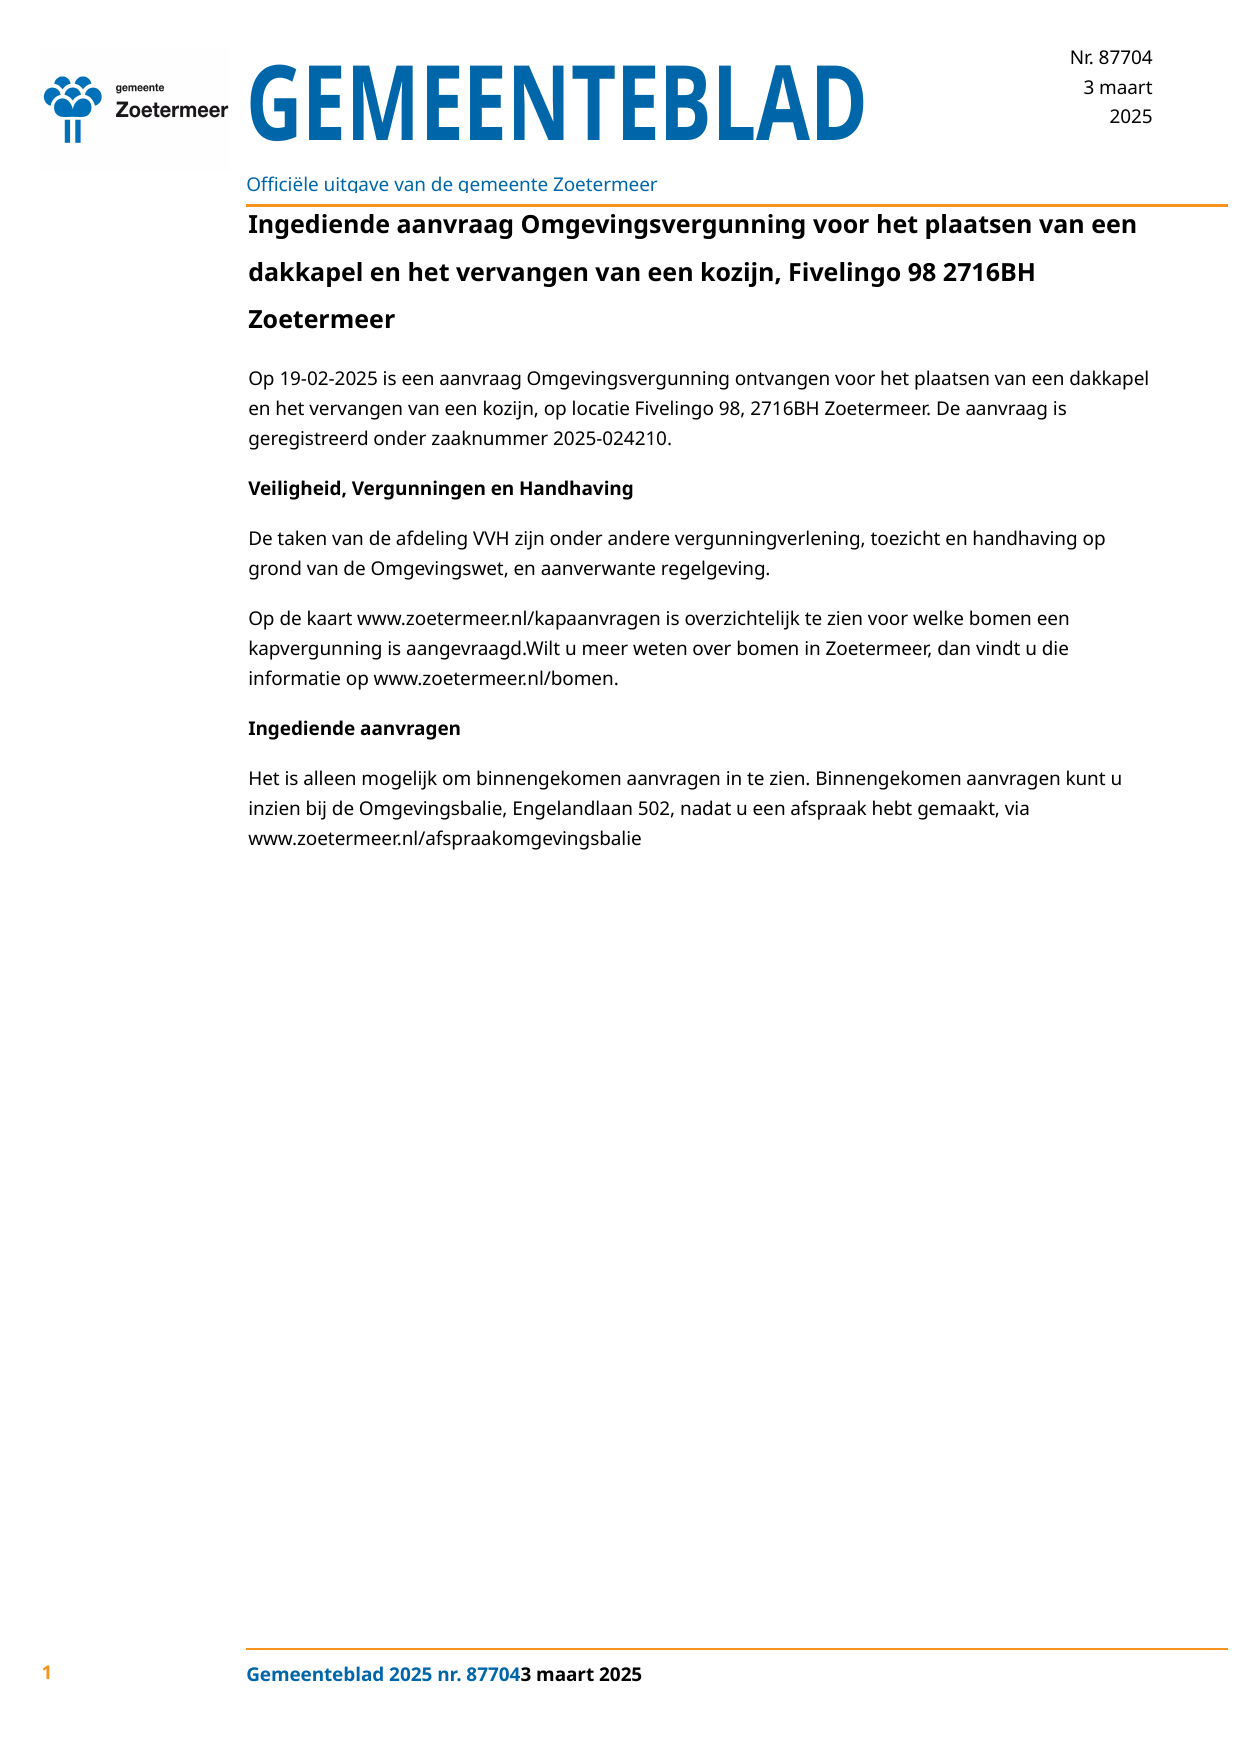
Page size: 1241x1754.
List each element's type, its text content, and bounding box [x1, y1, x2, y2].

text De taken van de afdeling VVH zijn onder andere vergunningverlening, toezicht en handhaving op grond van de Omgevingswet, en aanverwante regelgeving. [248, 526, 1152, 581]
text Ingediende aanvraag Omgevingsvergunning voor het plaatsen van een dakkapel en het vervangen van een kozijn, Fivelingo 98 2716BH Zoetermeer [248, 207, 1152, 336]
text Op de kaart www.zoetermeer.nl/kapaanvragen is overzichtelijk te zien voor welke bomen een kapvergunning is aangevraagd.Wilt u meer weten over bomen in Zoetermeer, dan vindt u die informatie op www.zoetermeer.nl/bomen. [248, 606, 1152, 690]
text Het is alleen mogelijk om binnengekomen aanvragen in te zien. Binnengekomen aanvragen kunt u inzien bij de Omgevingsbalie, Engelandlaan 502, nadat u een afspraak hebt gemaakt, via www.zoetermeer.nl/afspraakomgevingsbalie [248, 766, 1152, 850]
picture [41, 47, 231, 172]
text Op 19-02-2025 is een aanvraag Omgevingsvergunning ontvangen voor het plaatsen van een dakkapel en het vervangen van een kozijn, op locatie Fivelingo 98, 2716BH Zoetermeer. De aanvraag is geregistreerd onder zaaknummer 2025-024210. [248, 366, 1152, 450]
text Ingediende aanvragen [248, 715, 1152, 741]
text Veiligheid, Vergunningen en Handhaving [248, 475, 1152, 501]
